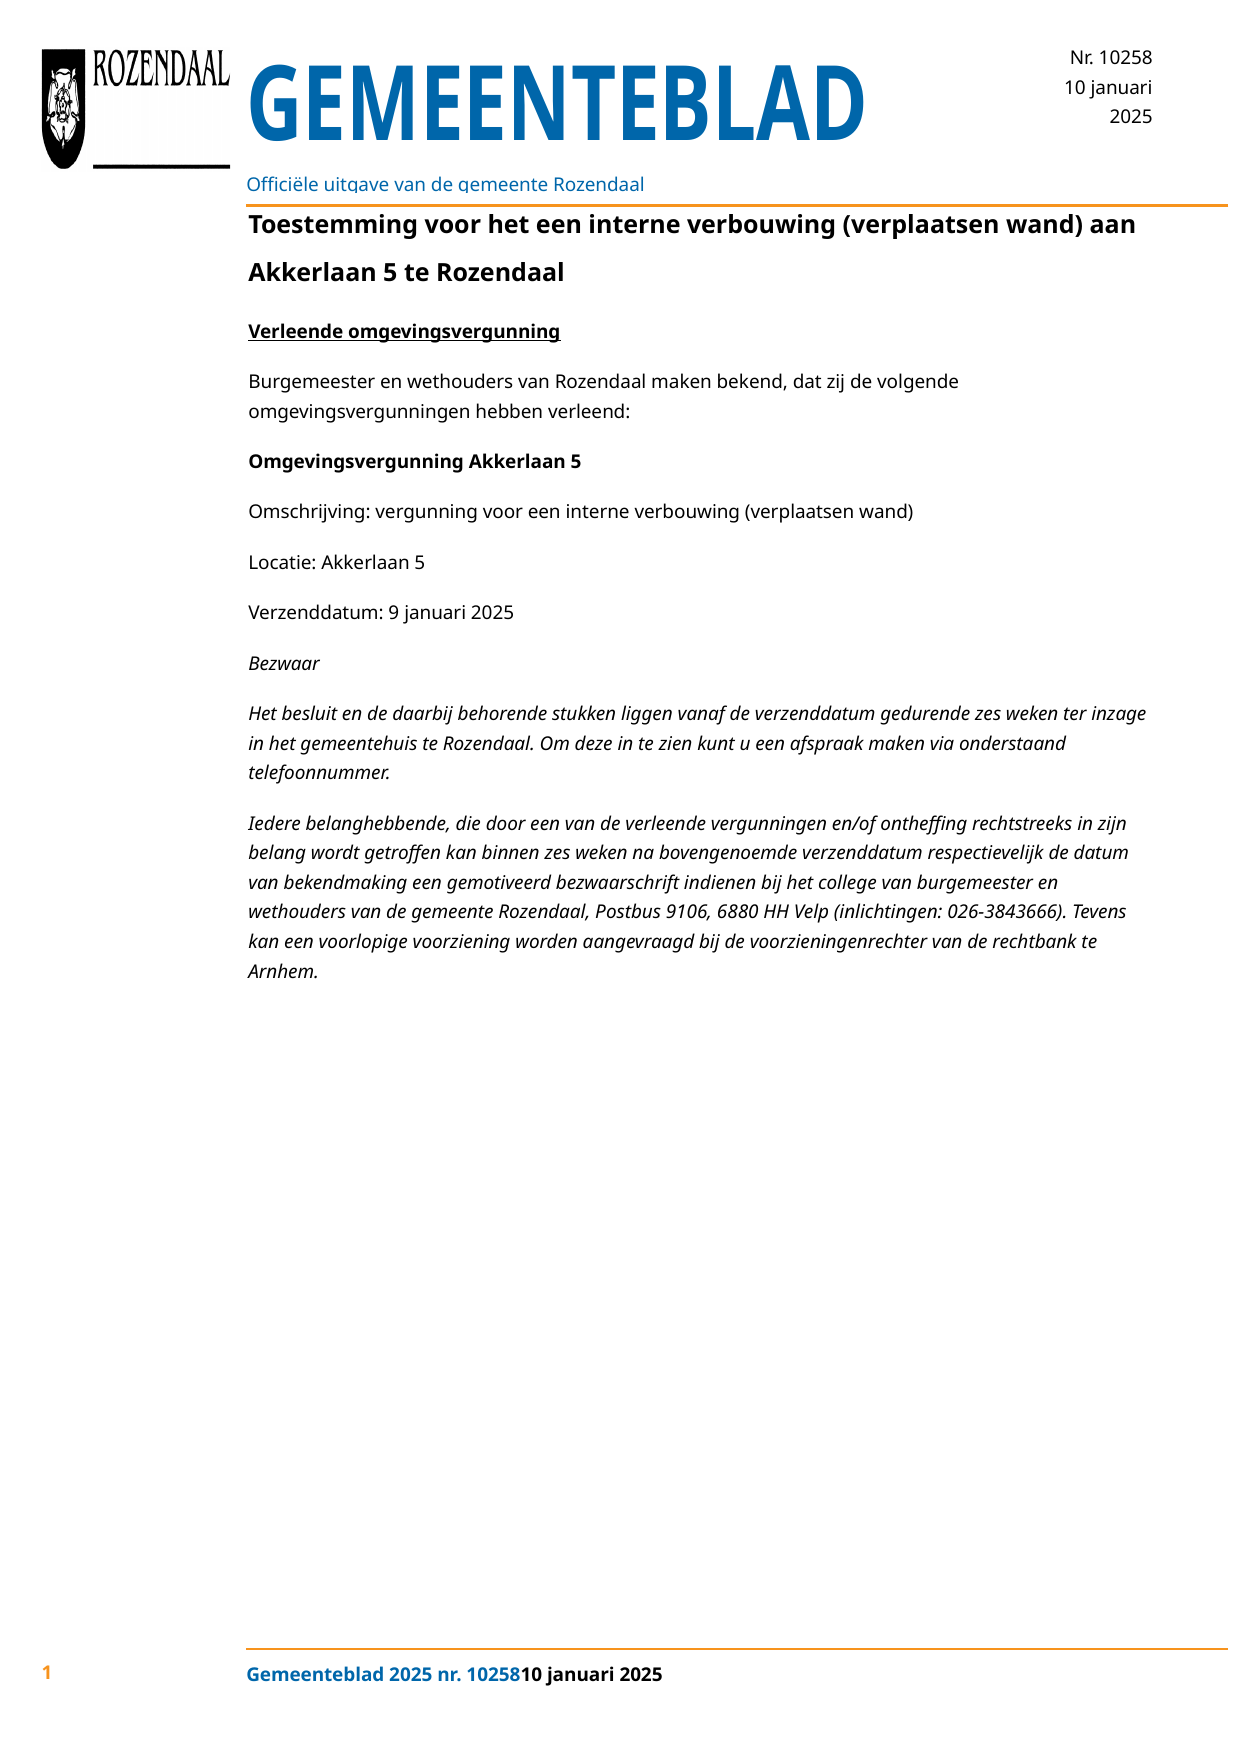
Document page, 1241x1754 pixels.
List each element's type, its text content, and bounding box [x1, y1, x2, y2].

picture [41, 47, 231, 172]
text Iedere belanghebbende, die door een van de verleende vergunningen en/of ontheffing rechtstreeks in zijn belang wordt getroffen kan binnen zes weken na bovengenoemde verzenddatum respectievelijk de datum van bekendmaking een gemotiveerd bezwaarschrift indienen bij het college van burgemeester en wethouders van de gemeente Rozendaal, Postbus 9106, 6880 HH Velp (inlichtingen: 026-3843666). Tevens kan een voorlopige voorziening worden aangevraagd bij de voorzieningenrechter van de rechtbank te Arnhem. [248, 810, 1152, 984]
text Verleende omgevingsvergunning [248, 318, 1152, 344]
text Het besluit en de daarbij behorende stukken liggen vanaf de verzenddatum gedurende zes weken ter inzage in het gemeentehuis te Rozendaal. Om deze in te zien kunt u een afspraak maken via onderstaand telefoonnummer. [248, 700, 1152, 785]
text Omgevingsvergunning Akkerlaan 5 [248, 448, 1152, 474]
text Bezwaar [248, 650, 1152, 676]
text Locatie: Akkerlaan 5 [248, 549, 1152, 575]
text Burgemeester en wethouders van Rozendaal maken bekend, dat zij de volgende omgevingsvergunningen hebben verleend: [248, 368, 1152, 424]
text Omschrijving: vergunning voor een interne verbouwing (verplaatsen wand) [248, 499, 1152, 524]
text Verzenddatum: 9 januari 2025 [248, 599, 1152, 625]
text Toestemming voor het een interne verbouwing (verplaatsen wand) aan Akkerlaan 5 te Rozendaal [248, 207, 1152, 288]
